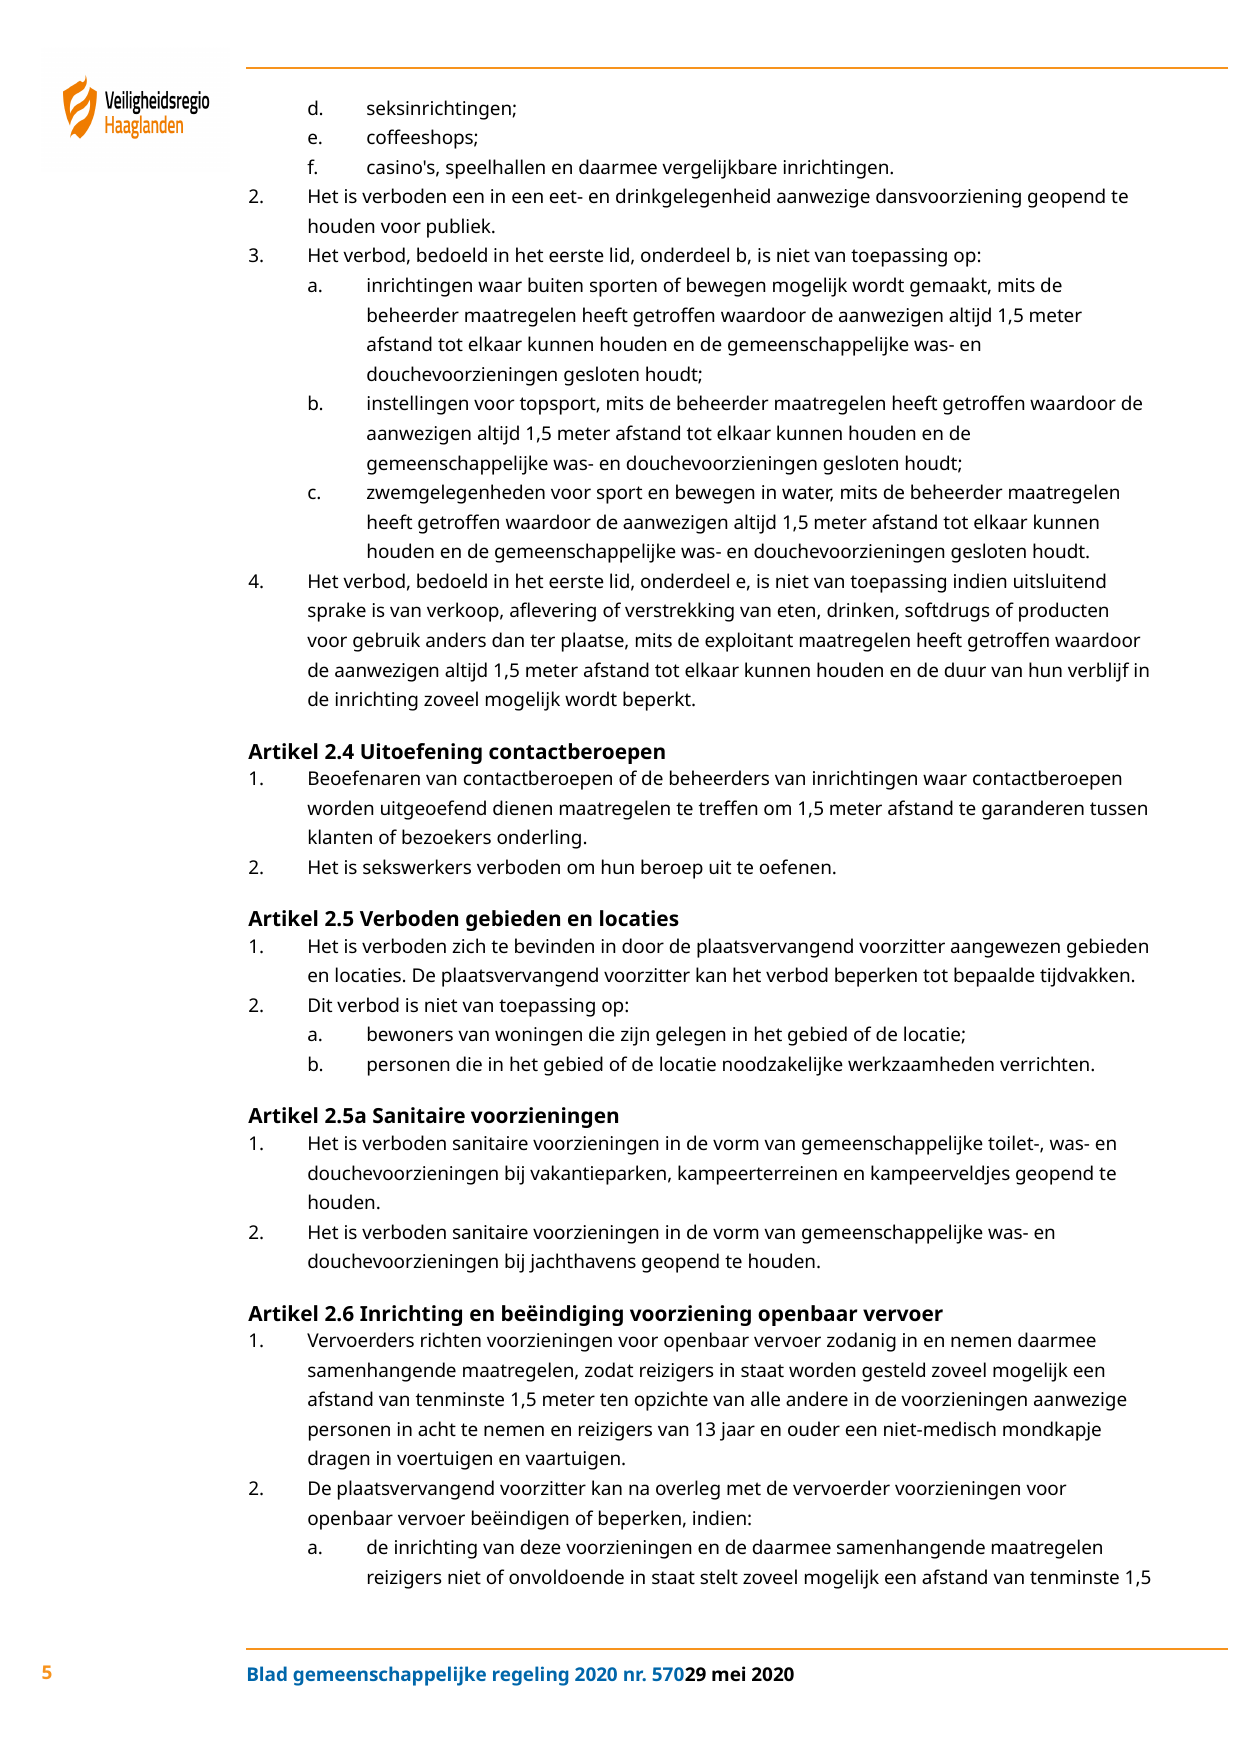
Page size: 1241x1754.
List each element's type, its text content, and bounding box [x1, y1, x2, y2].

list inrichtingen waar buiten sporten of bewegen mogelijk wordt gemaakt, mits de beheerder maatregelen heeft getroffen waardoor de aanwezigen altijd 1,5 meter afstand tot elkaar kunnen houden en de gemeenschappelijke was- en douchevoorzieningen gesloten houdt; [307, 272, 1152, 387]
picture [41, 47, 231, 172]
list instellingen voor topsport, mits de beheerder maatregelen heeft getroffen waardoor de aanwezigen altijd 1,5 meter afstand tot elkaar kunnen houden en de gemeenschappelijke was- en douchevoorzieningen gesloten houdt; [307, 391, 1152, 476]
list Vervoerders richten voorzieningen voor openbaar vervoer zodanig in en nemen daarmee samenhangende maatregelen, zodat reizigers in staat worden gesteld zoveel mogelijk een afstand van tenminste 1,5 meter ten opzichte van alle andere in de voorzieningen aanwezige personen in acht te nemen en reizigers van 13 jaar en ouder een niet-medisch mondkapje dragen in voertuigen en vaartuigen. [248, 1327, 1152, 1471]
list de inrichting van deze voorzieningen en de daarmee samenhangende maatregelen reizigers niet of onvoldoende in staat stelt zoveel mogelijk een afstand van tenminste 1,5 [307, 1534, 1152, 1590]
list Het verbod, bedoeld in het eerste lid, onderdeel e, is niet van toepassing indien uitsluitend sprake is van verkoop, aflevering of verstrekking van eten, drinken, softdrugs of producten voor gebruik anders dan ter plaatse, mits de exploitant maatregelen heeft getroffen waardoor de aanwezigen altijd 1,5 meter afstand tot elkaar kunnen houden en de duur van hun verblijf in de inrichting zoveel mogelijk wordt beperkt. [248, 568, 1152, 712]
list seksinrichtingen; [307, 95, 1152, 121]
text Artikel 2.5 Verboden gebieden en locaties [248, 904, 1152, 933]
list casino's, speelhallen en daarmee vergelijkbare inrichtingen. [307, 154, 1152, 180]
list Het verbod, bedoeld in het eerste lid, onderdeel b, is niet van toepassing op: [248, 243, 1152, 268]
text Artikel 2.4 Uitoefening contactberoepen [248, 737, 1152, 765]
list Het is verboden sanitaire voorzieningen in de vorm van gemeenschappelijke was- en douchevoorzieningen bij jachthavens geopend te houden. [248, 1219, 1152, 1274]
list Het is sekswerkers verboden om hun beroep uit te oefenen. [248, 854, 1152, 880]
list Het is verboden sanitaire voorzieningen in de vorm van gemeenschappelijke toilet-, was- en douchevoorzieningen bij vakantieparken, kampeerterreinen en kampeerveldjes geopend te houden. [248, 1130, 1152, 1215]
list Het is verboden een in een eet- en drinkgelegenheid aanwezige dansvoorziening geopend te houden voor publiek. [248, 183, 1152, 239]
list coffeeshops; [307, 124, 1152, 150]
list De plaatsvervangend voorzitter kan na overleg met de vervoerder voorzieningen voor openbaar vervoer beëindigen of beperken, indien: [248, 1475, 1152, 1531]
text Artikel 2.5a Sanitaire voorzieningen [248, 1102, 1152, 1130]
list bewoners van woningen die zijn gelegen in het gebied of de locatie; [307, 1022, 1152, 1047]
list personen die in het gebied of de locatie noodzakelijke werkzaamheden verrichten. [307, 1051, 1152, 1077]
text Artikel 2.6 Inrichting en beëindiging voorziening openbaar vervoer [248, 1299, 1152, 1327]
list Het is verboden zich te bevinden in door de plaatsvervangend voorzitter aangewezen gebieden en locaties. De plaatsvervangend voorzitter kan het verbod beperken tot bepaalde tijdvakken. [248, 933, 1152, 988]
list Beoefenaren van contactberoepen of de beheerders van inrichtingen waar contactberoepen worden uitgeoefend dienen maatregelen te treffen om 1,5 meter afstand te garanderen tussen klanten of bezoekers onderling. [248, 765, 1152, 850]
list zwemgelegenheden voor sport en bewegen in water, mits de beheerder maatregelen heeft getroffen waardoor de aanwezigen altijd 1,5 meter afstand tot elkaar kunnen houden en de gemeenschappelijke was- en douchevoorzieningen gesloten houdt. [307, 479, 1152, 564]
list Dit verbod is niet van toepassing op: [248, 992, 1152, 1018]
